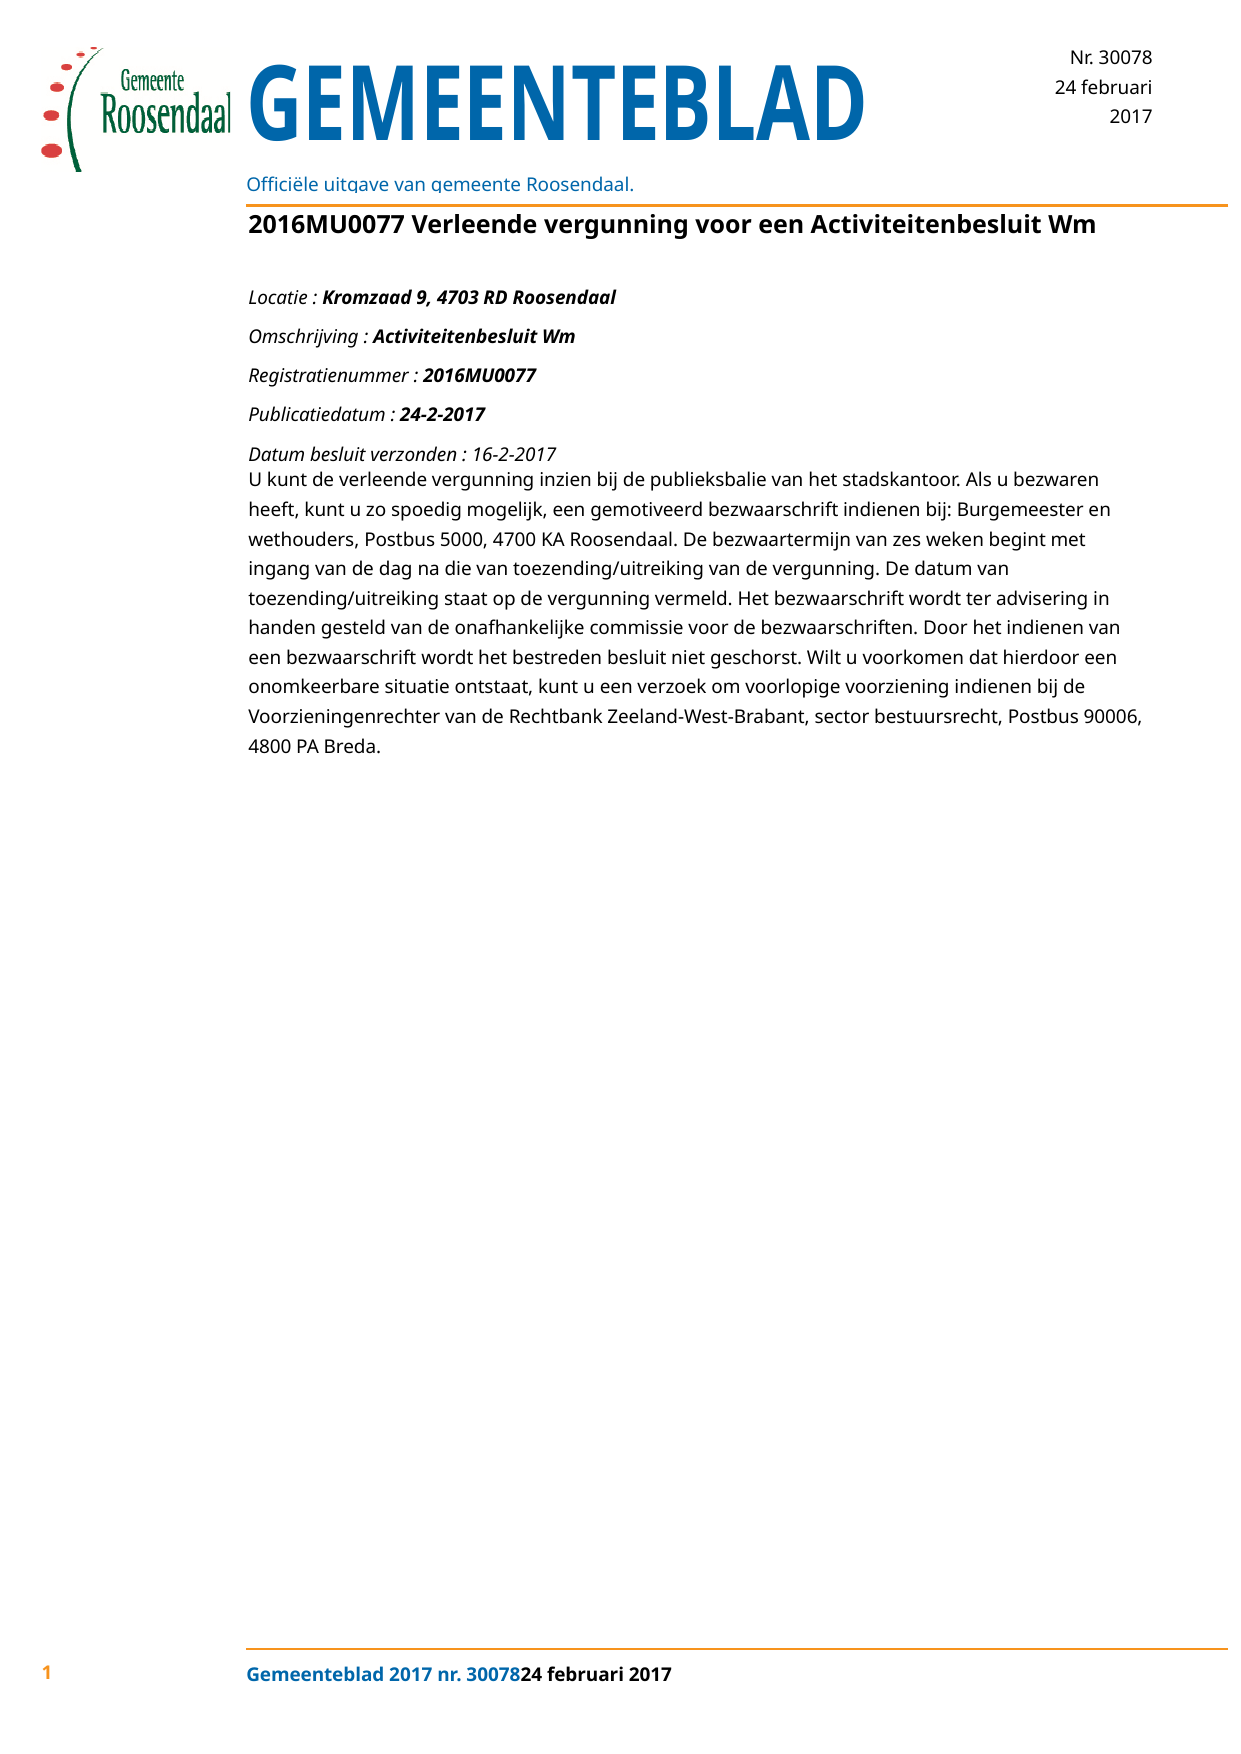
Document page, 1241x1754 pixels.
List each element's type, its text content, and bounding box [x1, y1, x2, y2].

text 2016MU0077 Verleende vergunning voor een Activiteitenbesluit Wm [248, 207, 1152, 241]
picture [41, 47, 231, 172]
text Datum besluit verzonden : 16-2-2017 [248, 441, 1152, 467]
text Registratienummer : 2016MU0077 [248, 362, 1152, 388]
text Omschrijving : Activiteitenbesluit Wm [248, 323, 1152, 349]
text U kunt de verleende vergunning inzien bij de publieksbalie van het stadskantoor. Als u bezwaren heeft, kunt u zo spoedig mogelijk, een gemotiveerd bezwaarschrift indienen bij: Burgemeester en wethouders, Postbus 5000, 4700 KA Roosendaal. De bezwaartermijn van zes weken begint met ingang van de dag na die van toezending/uitreiking van de vergunning. De datum van toezending/uitreiking staat op de vergunning vermeld. Het bezwaarschrift wordt ter advisering in handen gesteld van de onafhankelijke commissie voor de bezwaarschriften. Door het indienen van een bezwaarschrift wordt het bestreden besluit niet geschorst. Wilt u voorkomen dat hierdoor een onomkeerbare situatie ontstaat, kunt u een verzoek om voorlopige voorziening indienen bij de Voorzieningenrechter van de Rechtbank Zeeland-West-Brabant, sector bestuursrecht, Postbus 90006, 4800 PA Breda. [248, 467, 1152, 759]
text Locatie : Kromzaad 9, 4703 RD Roosendaal [248, 284, 1152, 309]
text Publicatiedatum : 24-2-2017 [248, 402, 1152, 427]
